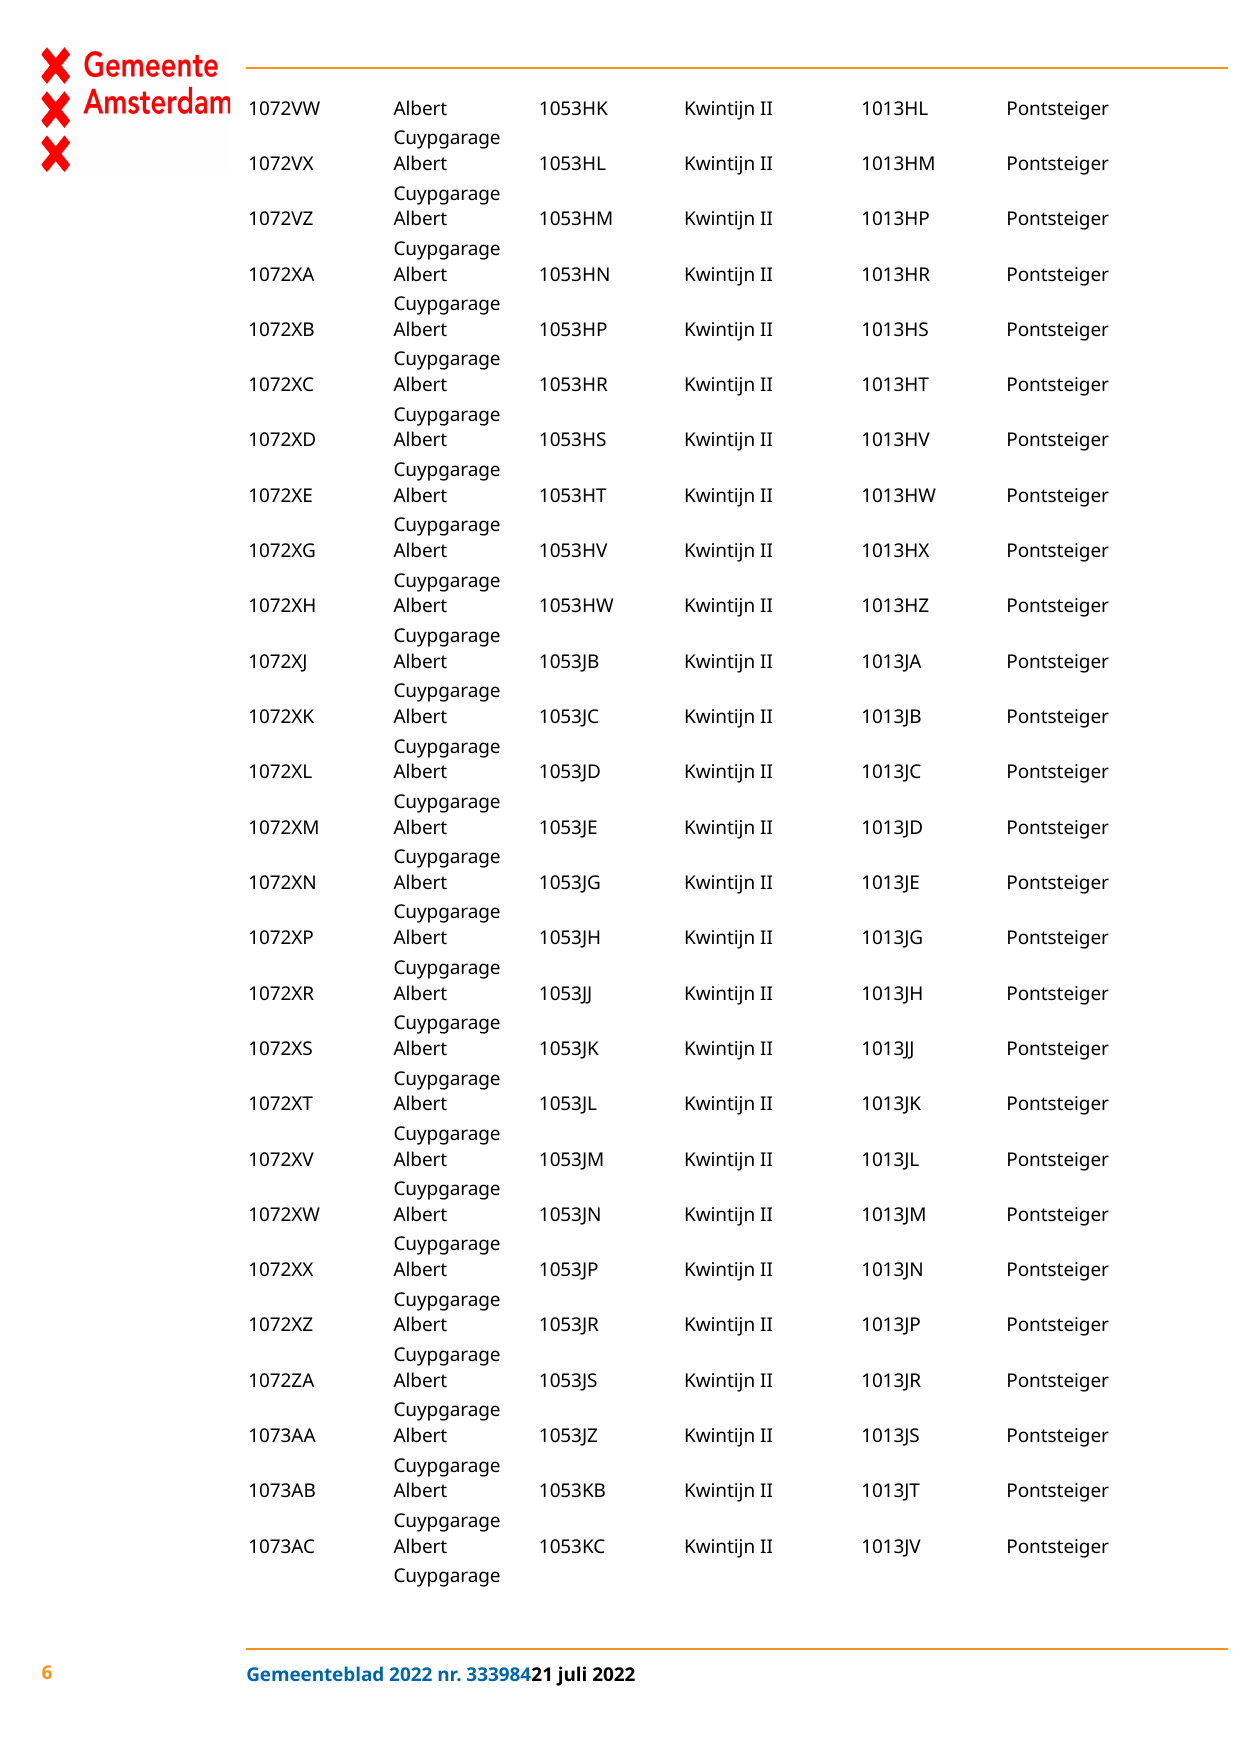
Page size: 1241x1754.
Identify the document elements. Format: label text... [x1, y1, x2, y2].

table_cell 1072XX [248, 1256, 393, 1312]
table_cell 1072XB [248, 316, 393, 371]
table_cell 1053JN [539, 1201, 684, 1256]
table_cell Albert Cuypgarage [393, 869, 539, 924]
table_cell Albert Cuypgarage [393, 1312, 539, 1367]
table_cell 1073AA [248, 1422, 393, 1478]
table_cell 1053JJ [539, 980, 684, 1035]
table_cell 1053HS [539, 427, 684, 482]
table_cell 1053JM [539, 1146, 684, 1201]
table_cell 1053HM [539, 205, 684, 261]
table_cell 1013HX [861, 537, 1006, 593]
table_cell Pontsteiger [1006, 925, 1152, 980]
table_cell 1053JP [539, 1256, 684, 1312]
table_cell 1072XT [248, 1090, 393, 1146]
table_cell 1073AB [248, 1478, 393, 1533]
table_cell Albert Cuypgarage [393, 1533, 539, 1588]
table_cell Pontsteiger [1006, 537, 1152, 593]
table_cell Albert Cuypgarage [393, 648, 539, 703]
table_cell 1053JH [539, 925, 684, 980]
table_cell Kwintijn II [684, 980, 861, 1035]
table_cell 1013JD [861, 814, 1006, 869]
table_cell 1013JA [861, 648, 1006, 703]
table_cell 1072XG [248, 537, 393, 593]
table_cell Albert Cuypgarage [393, 316, 539, 371]
table_cell 1072XL [248, 759, 393, 814]
table_cell Kwintijn II [684, 1201, 861, 1256]
table_cell Kwintijn II [684, 371, 861, 427]
table_cell Albert Cuypgarage [393, 482, 539, 537]
table_cell Pontsteiger [1006, 1367, 1152, 1422]
table_cell Kwintijn II [684, 150, 861, 205]
table_cell Kwintijn II [684, 869, 861, 924]
table_cell Kwintijn II [684, 1533, 861, 1588]
table_cell Kwintijn II [684, 427, 861, 482]
table_cell 1072XC [248, 371, 393, 427]
table_cell Pontsteiger [1006, 261, 1152, 316]
table_cell Kwintijn II [684, 1312, 861, 1367]
table_cell Pontsteiger [1006, 703, 1152, 758]
table_cell Kwintijn II [684, 482, 861, 537]
table_cell 1053HP [539, 316, 684, 371]
table_cell 1053JE [539, 814, 684, 869]
table_cell Albert Cuypgarage [393, 980, 539, 1035]
table_cell 1013JN [861, 1256, 1006, 1312]
table_cell Albert Cuypgarage [393, 1146, 539, 1201]
table_cell 1013HP [861, 205, 1006, 261]
table_cell Pontsteiger [1006, 95, 1152, 150]
table_cell 1053JK [539, 1035, 684, 1090]
table_cell Pontsteiger [1006, 869, 1152, 924]
table_cell 1013HW [861, 482, 1006, 537]
table_cell Kwintijn II [684, 537, 861, 593]
table_cell Albert Cuypgarage [393, 814, 539, 869]
table_cell 1053HL [539, 150, 684, 205]
table_cell 1053JR [539, 1312, 684, 1367]
table_cell 1013JV [861, 1533, 1006, 1588]
table_cell 1013JC [861, 759, 1006, 814]
table_cell 1053HK [539, 95, 684, 150]
table_cell 1072XJ [248, 648, 393, 703]
table_cell Kwintijn II [684, 316, 861, 371]
table_cell Kwintijn II [684, 703, 861, 758]
table_cell 1072XD [248, 427, 393, 482]
table_cell Pontsteiger [1006, 814, 1152, 869]
table_cell 1072VW [248, 95, 393, 150]
table_cell 1053KC [539, 1533, 684, 1588]
table_cell 1013HT [861, 371, 1006, 427]
table_cell 1072XW [248, 1201, 393, 1256]
table_cell 1013JJ [861, 1035, 1006, 1090]
table_cell Albert Cuypgarage [393, 371, 539, 427]
table_cell 1072VX [248, 150, 393, 205]
table_cell 1053JS [539, 1367, 684, 1422]
table_cell 1013JL [861, 1146, 1006, 1201]
table_cell 1073AC [248, 1533, 393, 1588]
table_cell 1013JH [861, 980, 1006, 1035]
table_cell 1013HS [861, 316, 1006, 371]
table_cell Albert Cuypgarage [393, 1090, 539, 1146]
table_cell 1053KB [539, 1478, 684, 1533]
table_cell 1072XP [248, 925, 393, 980]
table_cell 1053JG [539, 869, 684, 924]
table_cell 1053HR [539, 371, 684, 427]
table_cell 1013JP [861, 1312, 1006, 1367]
table_cell 1013JE [861, 869, 1006, 924]
table_cell Albert Cuypgarage [393, 205, 539, 261]
table_cell 1013HM [861, 150, 1006, 205]
table_cell Kwintijn II [684, 1035, 861, 1090]
table_cell Albert Cuypgarage [393, 1201, 539, 1256]
table_cell 1072XZ [248, 1312, 393, 1367]
table_cell 1072XR [248, 980, 393, 1035]
table_cell Albert Cuypgarage [393, 1367, 539, 1422]
table_cell Pontsteiger [1006, 648, 1152, 703]
table_cell 1013HR [861, 261, 1006, 316]
table_cell 1053HT [539, 482, 684, 537]
table_cell Albert Cuypgarage [393, 95, 539, 150]
table_cell Albert Cuypgarage [393, 593, 539, 648]
table_cell Albert Cuypgarage [393, 427, 539, 482]
table_cell 1013HL [861, 95, 1006, 150]
table_cell Pontsteiger [1006, 759, 1152, 814]
table_cell Albert Cuypgarage [393, 150, 539, 205]
table_cell Kwintijn II [684, 648, 861, 703]
table_cell Pontsteiger [1006, 1035, 1152, 1090]
table_cell 1072VZ [248, 205, 393, 261]
table_cell Kwintijn II [684, 95, 861, 150]
table_cell 1053JC [539, 703, 684, 758]
table_cell Albert Cuypgarage [393, 1422, 539, 1478]
table_cell 1053HN [539, 261, 684, 316]
table_cell Pontsteiger [1006, 1533, 1152, 1588]
table_cell Kwintijn II [684, 261, 861, 316]
table_cell Kwintijn II [684, 1256, 861, 1312]
table_cell 1072XS [248, 1035, 393, 1090]
table_cell Kwintijn II [684, 593, 861, 648]
table_cell Albert Cuypgarage [393, 1035, 539, 1090]
table_cell Pontsteiger [1006, 371, 1152, 427]
table_cell Kwintijn II [684, 1367, 861, 1422]
table_cell Kwintijn II [684, 1146, 861, 1201]
table_cell Pontsteiger [1006, 150, 1152, 205]
table_cell Pontsteiger [1006, 482, 1152, 537]
table_cell 1072XH [248, 593, 393, 648]
table_cell 1072XN [248, 869, 393, 924]
table_cell Pontsteiger [1006, 980, 1152, 1035]
table_cell Kwintijn II [684, 205, 861, 261]
table_cell Albert Cuypgarage [393, 759, 539, 814]
table_cell Pontsteiger [1006, 1478, 1152, 1533]
table_cell 1013JB [861, 703, 1006, 758]
table_cell 1053JL [539, 1090, 684, 1146]
table_cell 1053HW [539, 593, 684, 648]
table_cell 1053JD [539, 759, 684, 814]
table_cell 1013JM [861, 1201, 1006, 1256]
table_cell 1013JR [861, 1367, 1006, 1422]
table_cell Albert Cuypgarage [393, 261, 539, 316]
picture [41, 47, 231, 172]
table_cell 1013JK [861, 1090, 1006, 1146]
table_cell 1013HZ [861, 593, 1006, 648]
table_cell Kwintijn II [684, 1478, 861, 1533]
table_cell Pontsteiger [1006, 1256, 1152, 1312]
table_cell 1072XE [248, 482, 393, 537]
table_cell Pontsteiger [1006, 1201, 1152, 1256]
table_cell 1053JB [539, 648, 684, 703]
table_cell 1013JS [861, 1422, 1006, 1478]
table_cell Albert Cuypgarage [393, 537, 539, 593]
table_cell Pontsteiger [1006, 1146, 1152, 1201]
table_cell Pontsteiger [1006, 205, 1152, 261]
table_cell 1072ZA [248, 1367, 393, 1422]
table_cell Albert Cuypgarage [393, 1478, 539, 1533]
table_cell Albert Cuypgarage [393, 1256, 539, 1312]
table_cell 1072XV [248, 1146, 393, 1201]
table_cell Albert Cuypgarage [393, 925, 539, 980]
table_cell 1072XK [248, 703, 393, 758]
table_cell 1013JG [861, 925, 1006, 980]
table_cell 1072XA [248, 261, 393, 316]
table_cell 1072XM [248, 814, 393, 869]
table_cell 1013HV [861, 427, 1006, 482]
table_cell Kwintijn II [684, 759, 861, 814]
table_cell 1013JT [861, 1478, 1006, 1533]
table_cell Pontsteiger [1006, 1312, 1152, 1367]
table_cell Pontsteiger [1006, 316, 1152, 371]
table_cell Pontsteiger [1006, 427, 1152, 482]
table_cell 1053HV [539, 537, 684, 593]
table_cell Kwintijn II [684, 1090, 861, 1146]
table_cell Pontsteiger [1006, 593, 1152, 648]
table_cell 1053JZ [539, 1422, 684, 1478]
table_cell Albert Cuypgarage [393, 703, 539, 758]
table_cell Kwintijn II [684, 814, 861, 869]
table_cell Pontsteiger [1006, 1090, 1152, 1146]
table_cell Kwintijn II [684, 1422, 861, 1478]
table_cell Kwintijn II [684, 925, 861, 980]
table_cell Pontsteiger [1006, 1422, 1152, 1478]
